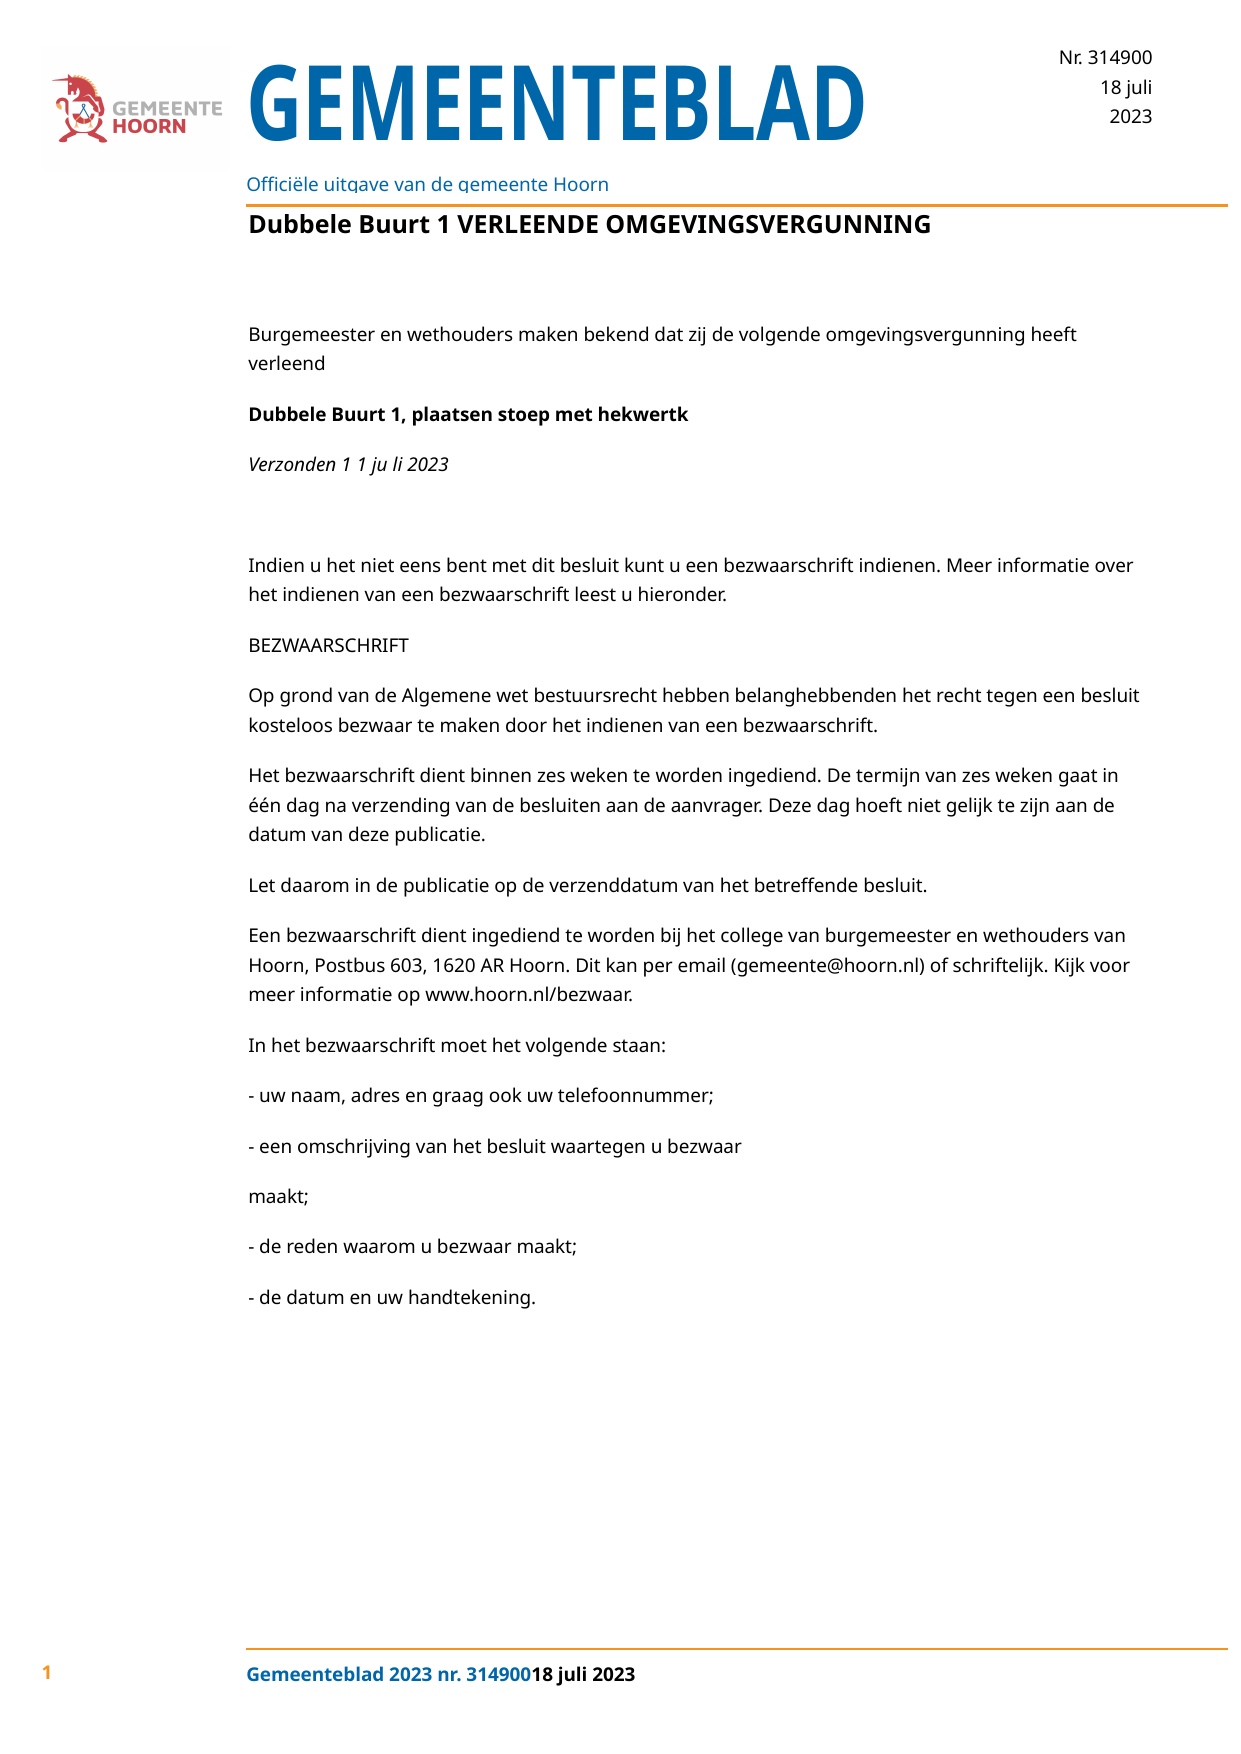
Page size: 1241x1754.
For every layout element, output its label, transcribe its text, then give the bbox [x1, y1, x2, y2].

picture [41, 47, 231, 172]
text Let daarom in de publicatie op de verzenddatum van het betreffende besluit. [248, 872, 1152, 898]
text - de datum en uw handtekening. [248, 1284, 1152, 1310]
text Indien u het niet eens bent met dit besluit kunt u een bezwaarschrift indienen. Meer informatie over het indienen van een bezwaarschrift leest u hieronder. [248, 552, 1152, 607]
text BEZWAARSCHRIFT [248, 632, 1152, 658]
text Verzonden 1 1 ju li 2023 [248, 451, 1152, 477]
text - uw naam, adres en graag ook uw telefoonnummer; [248, 1082, 1152, 1108]
text Het bezwaarschrift dient binnen zes weken te worden ingediend. De termijn van zes weken gaat in één dag na verzending van de besluiten aan de aanvrager. Deze dag hoeft niet gelijk te zijn aan de datum van deze publicatie. [248, 762, 1152, 847]
text - een omschrijving van het besluit waartegen u bezwaar [248, 1133, 1152, 1158]
text Een bezwaarschrift dient ingediend te worden bij het college van burgemeester en wethouders van Hoorn, Postbus 603, 1620 AR Hoorn. Dit kan per email (gemeente@hoorn.nl) of schriftelijk. Kijk voor meer informatie op www.hoorn.nl/bezwaar. [248, 922, 1152, 1007]
text Op grond van de Algemene wet bestuursrecht hebben belanghebbenden het recht tegen een besluit kosteloos bezwaar te maken door het indienen van een bezwaarschrift. [248, 682, 1152, 738]
text Dubbele Buurt 1 VERLEENDE OMGEVINGSVERGUNNING [248, 207, 1152, 241]
text Dubbele Buurt 1, plaatsen stoep met hekwertk [248, 401, 1152, 426]
text maakt; [248, 1183, 1152, 1209]
text Burgemeester en wethouders maken bekend dat zij de volgende omgevingsvergunning heeft verleend [248, 321, 1152, 376]
text - de reden waarom u bezwaar maakt; [248, 1234, 1152, 1259]
text In het bezwaarschrift moet het volgende staan: [248, 1032, 1152, 1058]
